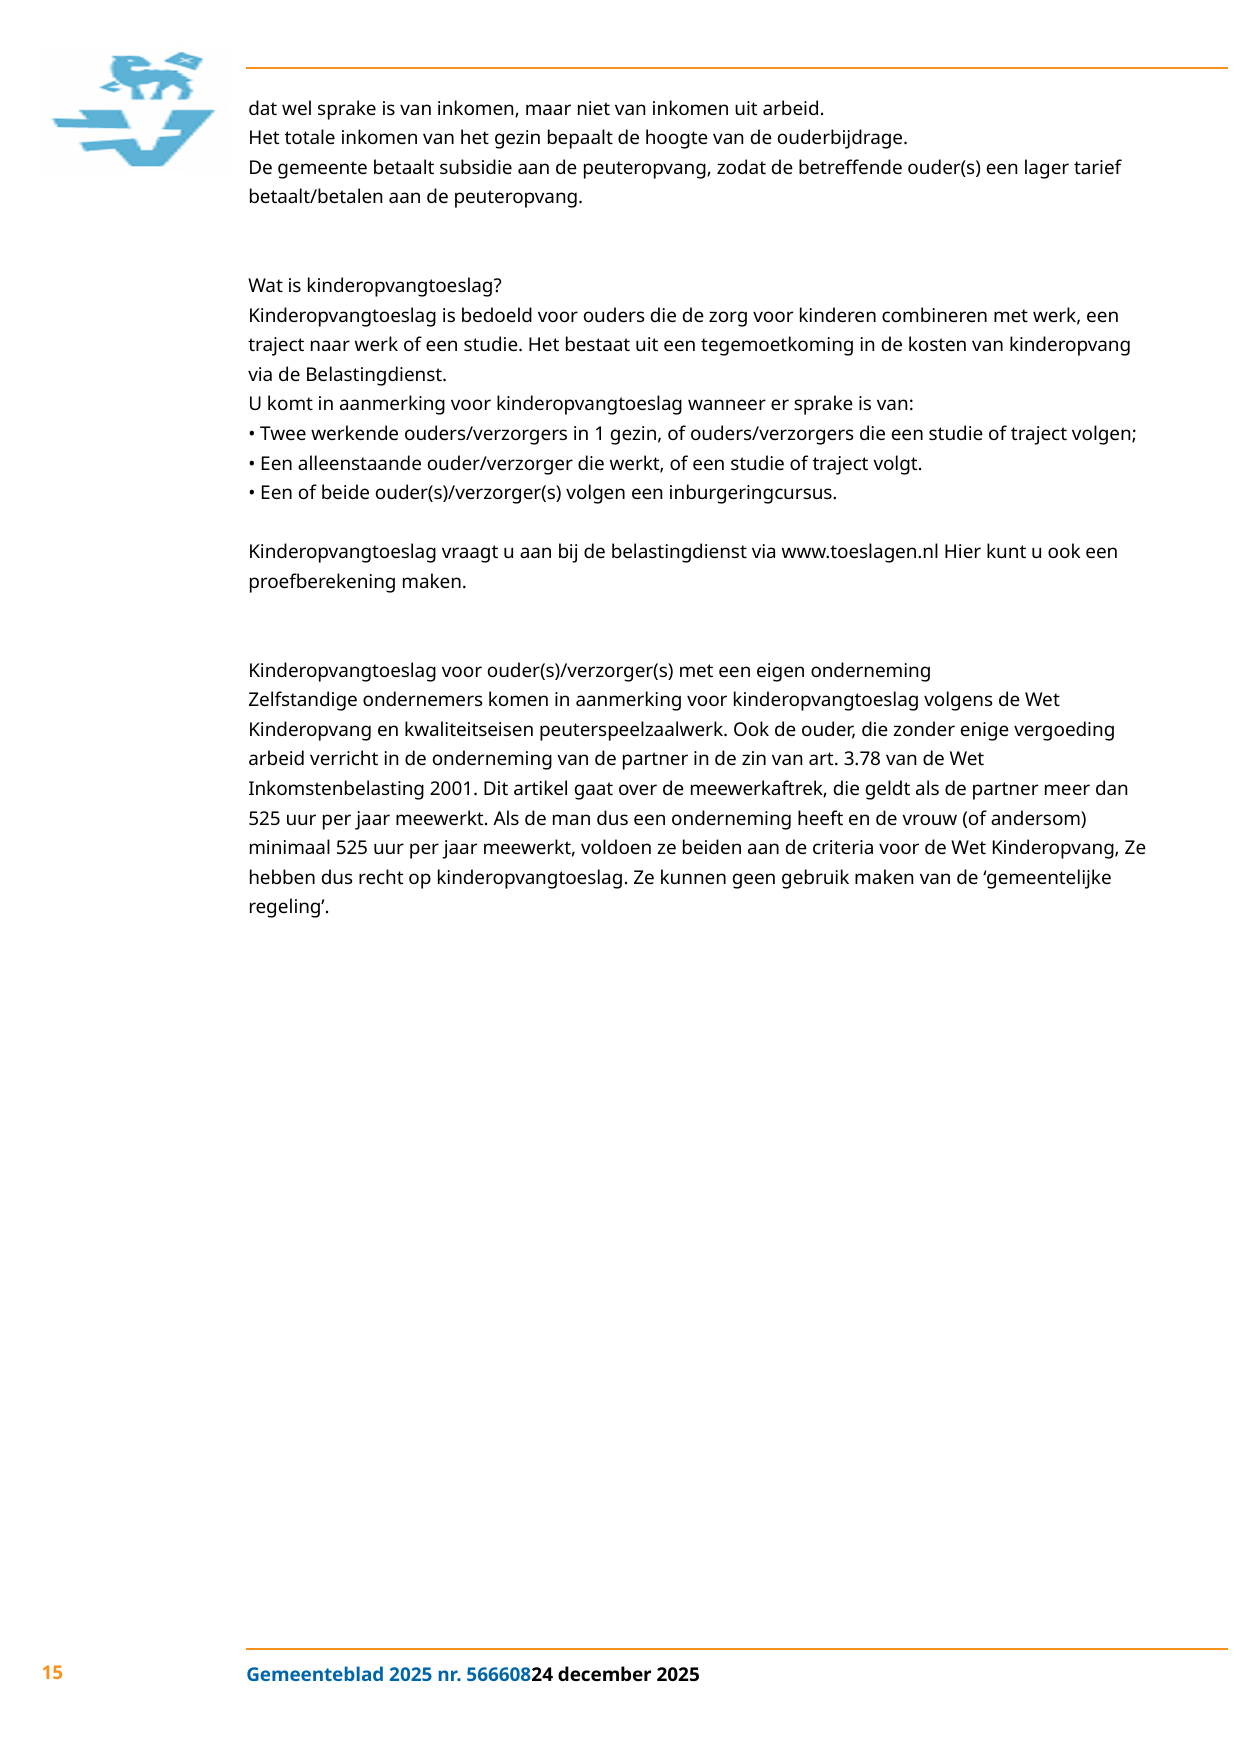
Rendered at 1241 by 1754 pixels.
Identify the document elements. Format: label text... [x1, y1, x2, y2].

text Kinderopvangtoeslag voor ouder(s)/verzorger(s) met een eigen onderneming [248, 657, 1152, 683]
text U komt in aanmerking voor kinderopvangtoeslag wanneer er sprake is van: [248, 391, 1152, 416]
text • Twee werkende ouders/verzorgers in 1 gezin, of ouders/verzorgers die een studie of traject volgen; [248, 420, 1152, 446]
text De gemeente betaalt subsidie aan de peuteropvang, zodat de betreffende ouder(s) een lager tarief betaalt/betalen aan de peuteropvang. [248, 154, 1152, 209]
text • Een alleenstaande ouder/verzorger die werkt, of een studie of traject volgt. [248, 450, 1152, 476]
text Het totale inkomen van het gezin bepaalt de hoogte van de ouderbijdrage. [248, 124, 1152, 150]
text Kinderopvangtoeslag is bedoeld voor ouders die de zorg voor kinderen combineren met werk, een traject naar werk of een studie. Het bestaat uit een tegemoetkoming in de kosten van kinderopvang via de Belastingdienst. [248, 302, 1152, 387]
text • Een of beide ouder(s)/verzorger(s) volgen een inburgeringcursus. [248, 479, 1152, 505]
text dat wel sprake is van inkomen, maar niet van inkomen uit arbeid. [248, 95, 1152, 121]
text Kinderopvangtoeslag vraagt u aan bij de belastingdienst via www.toeslagen.nl Hier kunt u ook een proefberekening maken. [248, 538, 1152, 594]
text Wat is kinderopvangtoeslag? [248, 272, 1152, 298]
picture [41, 47, 231, 172]
text Zelfstandige ondernemers komen in aanmerking voor kinderopvangtoeslag volgens de Wet Kinderopvang en kwaliteitseisen peuterspeelzaalwerk. Ook de ouder, die zonder enige vergoeding arbeid verricht in de onderneming van de partner in de zin van art. 3.78 van de Wet Inkomstenbelasting 2001. Dit artikel gaat over de meewerkaftrek, die geldt als de partner meer dan 525 uur per jaar meewerkt. Als de man dus een onderneming heeft en de vrouw (of andersom) minimaal 525 uur per jaar meewerkt, voldoen ze beiden aan de criteria voor de Wet Kinderopvang, Ze hebben dus recht op kinderopvangtoeslag. Ze kunnen geen gebruik maken van de ‘gemeentelijke regeling’. [248, 686, 1152, 919]
